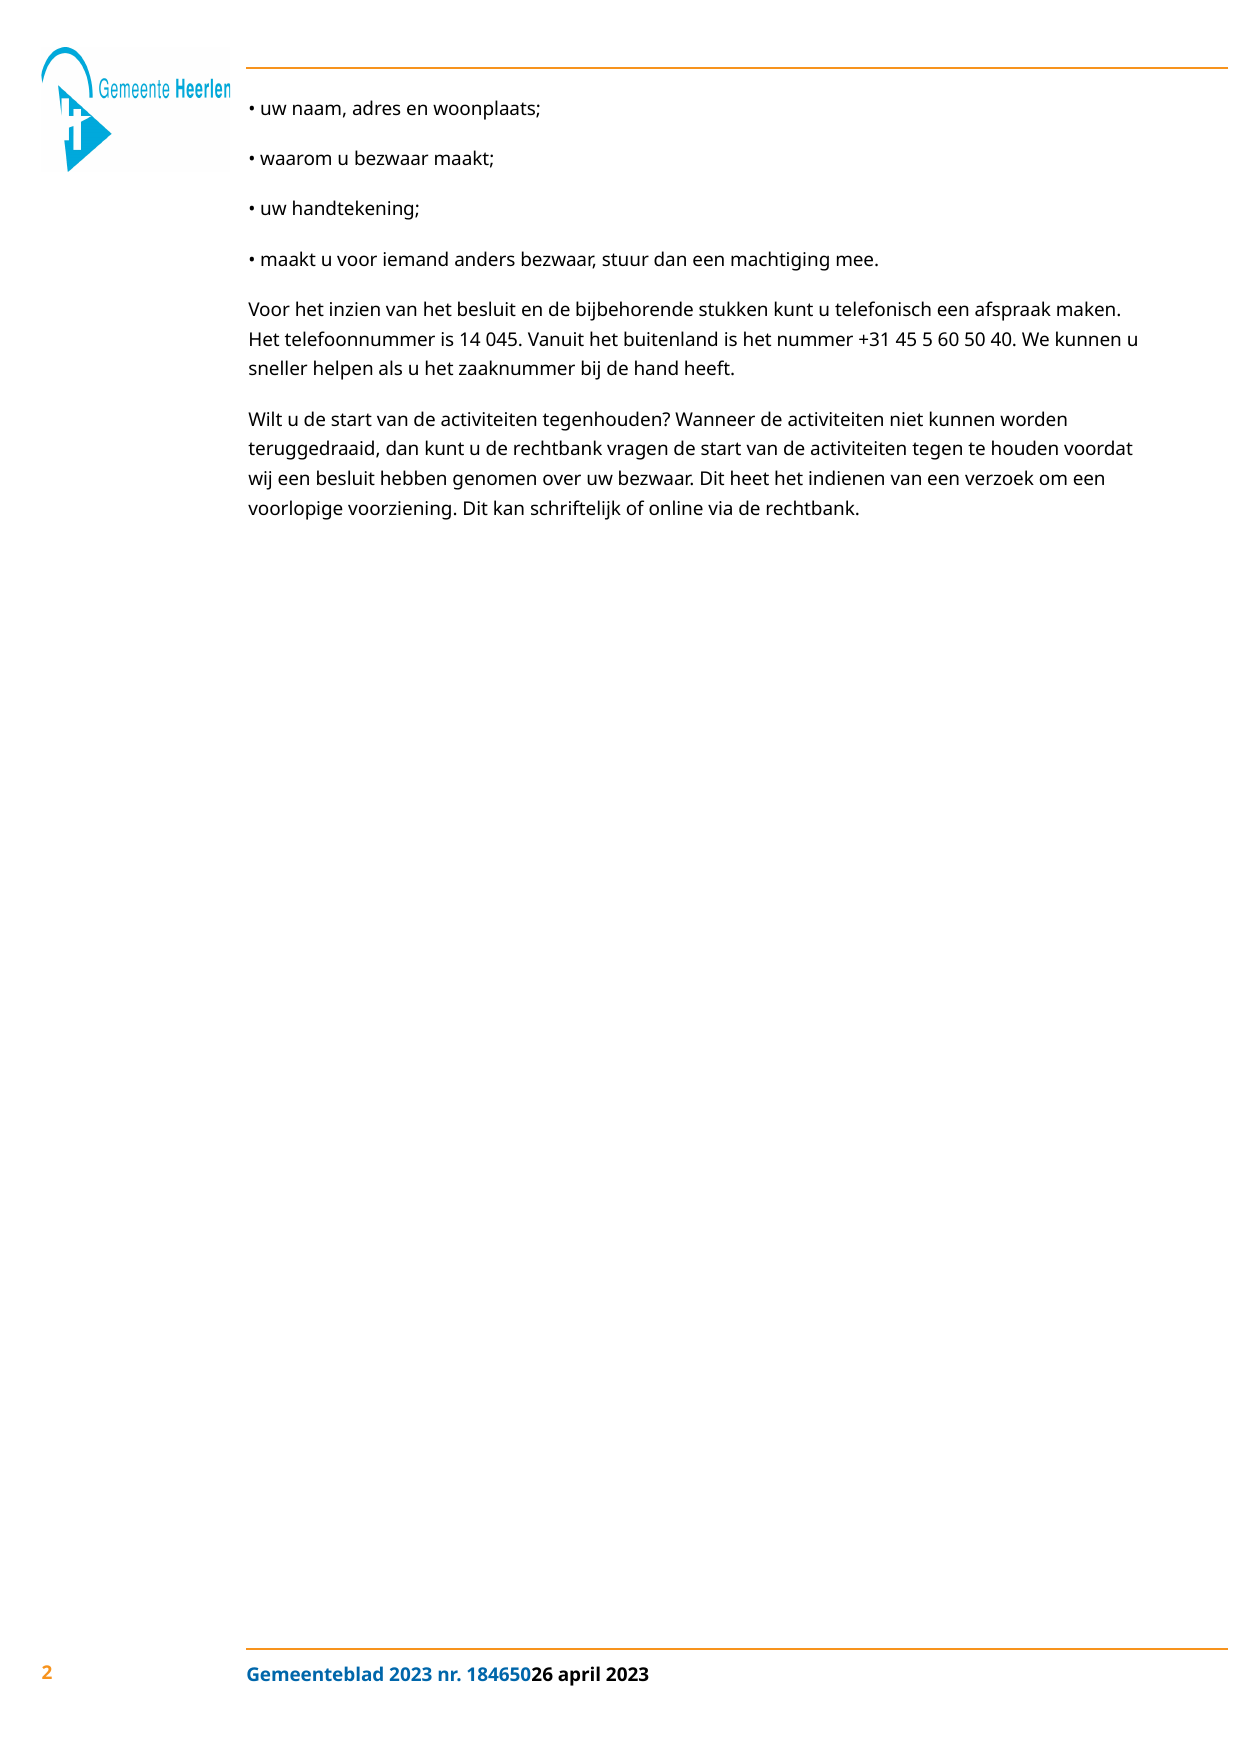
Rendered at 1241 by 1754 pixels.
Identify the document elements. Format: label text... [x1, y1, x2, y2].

text • waarom u bezwaar maakt; [248, 145, 1152, 171]
picture [41, 47, 231, 172]
text Voor het inzien van het besluit en de bijbehorende stukken kunt u telefonisch een afspraak maken. Het telefoonnummer is 14 045. Vanuit het buitenland is het nummer +31 45 5 60 50 40. We kunnen u sneller helpen als u het zaaknummer bij de hand heeft. [248, 296, 1152, 381]
text • uw naam, adres en woonplaats; [248, 95, 1152, 121]
picture [41, 47, 59, 70]
text • maakt u voor iemand anders bezwaar, stuur dan een machtiging mee. [248, 246, 1152, 272]
text Wilt u de start van de activiteiten tegenhouden? Wanneer de activiteiten niet kunnen worden teruggedraaid, dan kunt u de rechtbank vragen de start van de activiteiten tegen te houden voordat wij een besluit hebben genomen over uw bezwaar. Dit heet het indienen van een verzoek om een voorlopige voorziening. Dit kan schriftelijk of online via de rechtbank. [248, 406, 1152, 521]
text • uw handtekening; [248, 196, 1152, 221]
